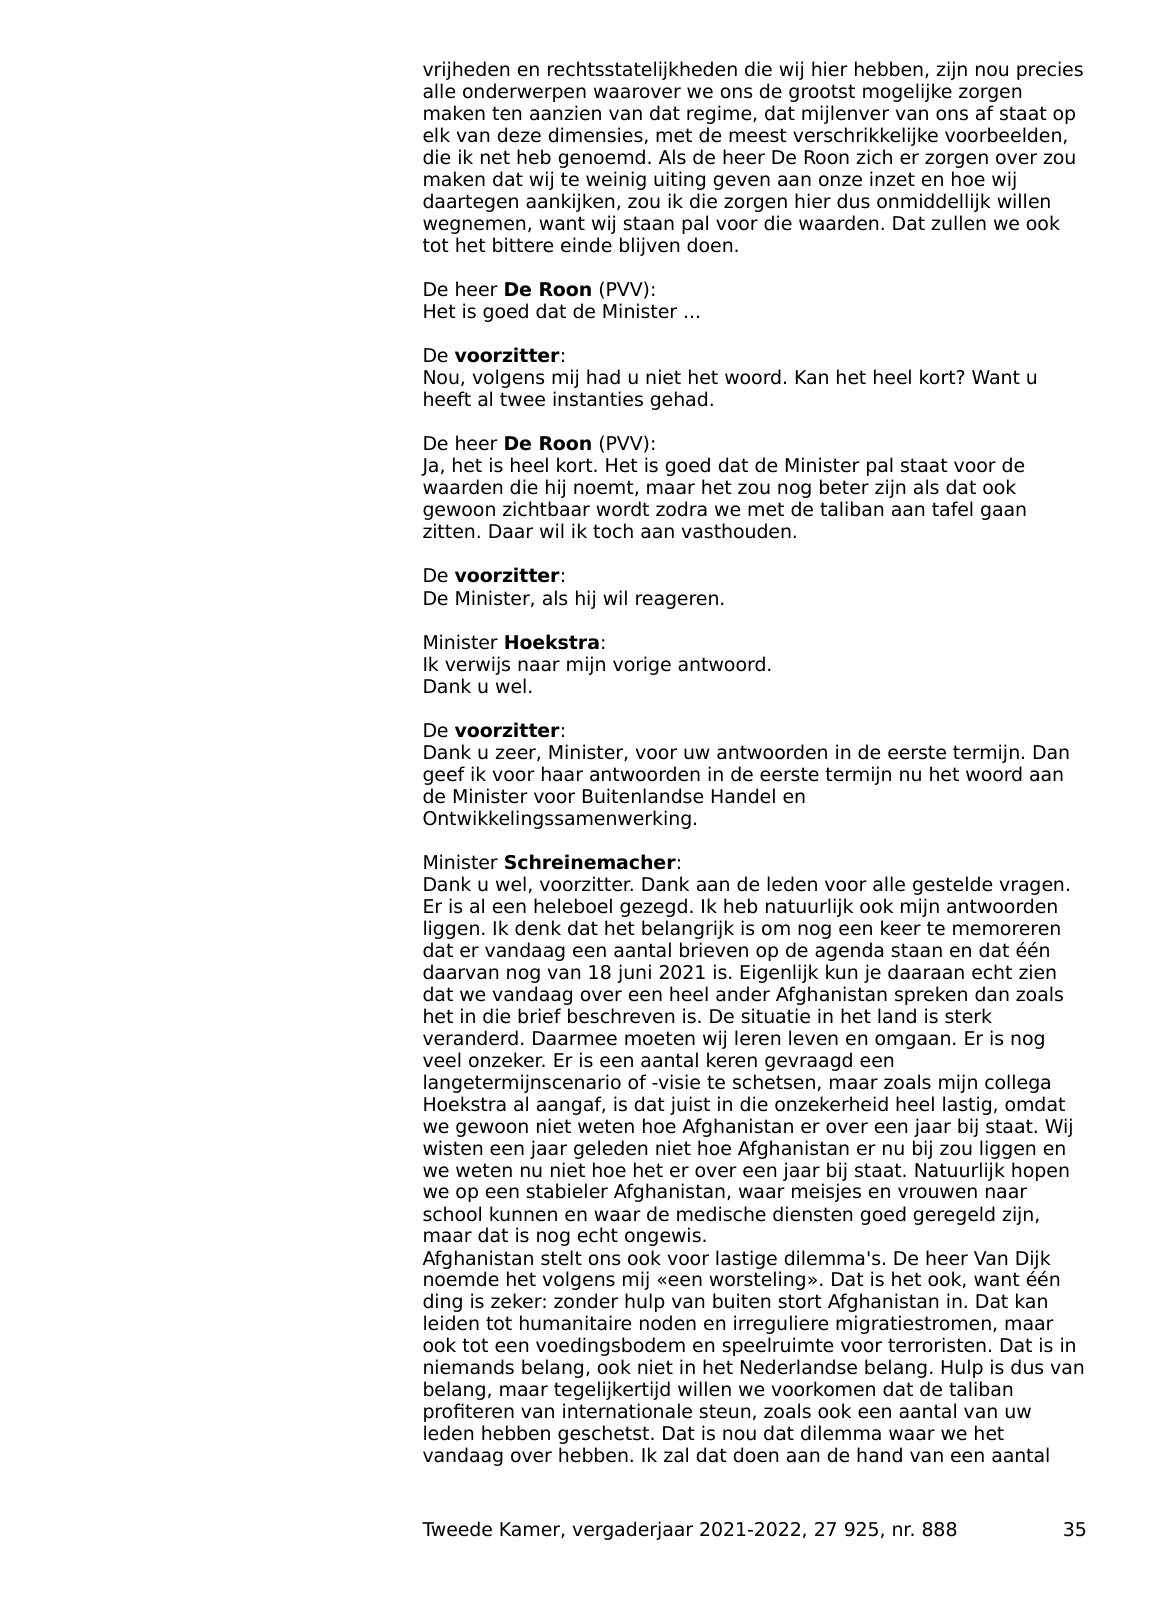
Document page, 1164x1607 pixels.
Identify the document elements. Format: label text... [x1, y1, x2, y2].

text Afghanistan stelt ons ook voor lastige dilemma's. De heer Van Dijk noemde het volgens mij «een worsteling». Dat is het ook, want één ding is zeker: zonder hulp van buiten stort Afghanistan in. Dat kan leiden tot humanitaire noden en irreguliere migratiestromen, maar ook tot een voedingsbodem en speelruimte voor terroristen. Dat is in niemands belang, ook niet in het Nederlandse belang. Hulp is dus van belang, maar tegelijkertijd willen we voorkomen dat de taliban profiteren van internationale steun, zoals ook een aantal van uw leden hebben geschetst. Dat is nou dat dilemma waar we het vandaag over hebben. Ik zal dat doen aan de hand van een aantal [422, 1247, 1087, 1467]
text Dank u zeer, Minister, voor uw antwoorden in de eerste termijn. Dan geef ik voor haar antwoorden in de eerste termijn nu het woord aan de Minister voor Buitenlandse Handel en Ontwikkelingssamenwerking. [422, 742, 1087, 829]
text Dank u wel. [422, 676, 1087, 697]
text Nou, volgens mij had u niet het woord. Kan het heel kort? Want u heeft al twee instanties gehad. [422, 367, 1087, 411]
text Dank u wel, voorzitter. Dank aan de leden voor alle gestelde vragen. Er is al een heleboel gezegd. Ik heb natuurlijk ook mijn antwoorden liggen. Ik denk dat het belangrijk is om nog een keer te memoreren dat er vandaag een aantal brieven op de agenda staan en dat één daarvan nog van 18 juni 2021 is. Eigenlijk kun je daaraan echt zien dat we vandaag over een heel ander Afghanistan spreken dan zoals het in die brief beschreven is. De situatie in het land is sterk veranderd. Daarmee moeten wij leren leven en omgaan. Er is nog veel onzeker. Er is een aantal keren gevraagd een langetermijnscenario of -visie te schetsen, maar zoals mijn collega Hoekstra al aangaf, is dat juist in die onzekerheid heel lastig, omdat we gewoon niet weten hoe Afghanistan er over een jaar bij staat. Wij wisten een jaar geleden niet hoe Afghanistan er nu bij zou liggen en we weten nu niet hoe het er over een jaar bij staat. Natuurlijk hopen we op een stabieler Afghanistan, waar meisjes en vrouwen naar school kunnen en waar de medische diensten goed geregeld zijn, maar dat is nog echt ongewis. [422, 874, 1087, 1247]
text De Minister, als hij wil reageren. [422, 587, 1087, 609]
text De voorzitter: [422, 345, 1087, 367]
text Ja, het is heel kort. Het is goed dat de Minister pal staat voor de waarden die hij noemt, maar het zou nog beter zijn als dat ook gewoon zichtbaar wordt zodra we met de taliban aan tafel gaan zitten. Daar wil ik toch aan vasthouden. [422, 455, 1087, 543]
text De heer De Roon (PVV): [422, 433, 1087, 455]
text Het is goed dat de Minister ... [422, 301, 1087, 323]
text Ik verwijs naar mijn vorige antwoord. [422, 653, 1087, 676]
text vrijheden en rechtsstatelijkheden die wij hier hebben, zijn nou precies alle onderwerpen waarover we ons de grootst mogelijke zorgen maken ten aanzien van dat regime, dat mijlenver van ons af staat op elk van deze dimensies, met de meest verschrikkelijke voorbeelden, die ik net heb genoemd. Als de heer De Roon zich er zorgen over zou maken dat wij te weinig uiting geven aan onze inzet en hoe wij daartegen aankijken, zou ik die zorgen hier dus onmiddellijk willen wegnemen, want wij staan pal voor die waarden. Dat zullen we ook tot het bittere einde blijven doen. [422, 59, 1087, 257]
text De voorzitter: [422, 565, 1087, 587]
text Minister Schreinemacher: [422, 852, 1087, 874]
text De heer De Roon (PVV): [422, 279, 1087, 301]
text De voorzitter: [422, 720, 1087, 742]
text Minister Hoekstra: [422, 632, 1087, 653]
